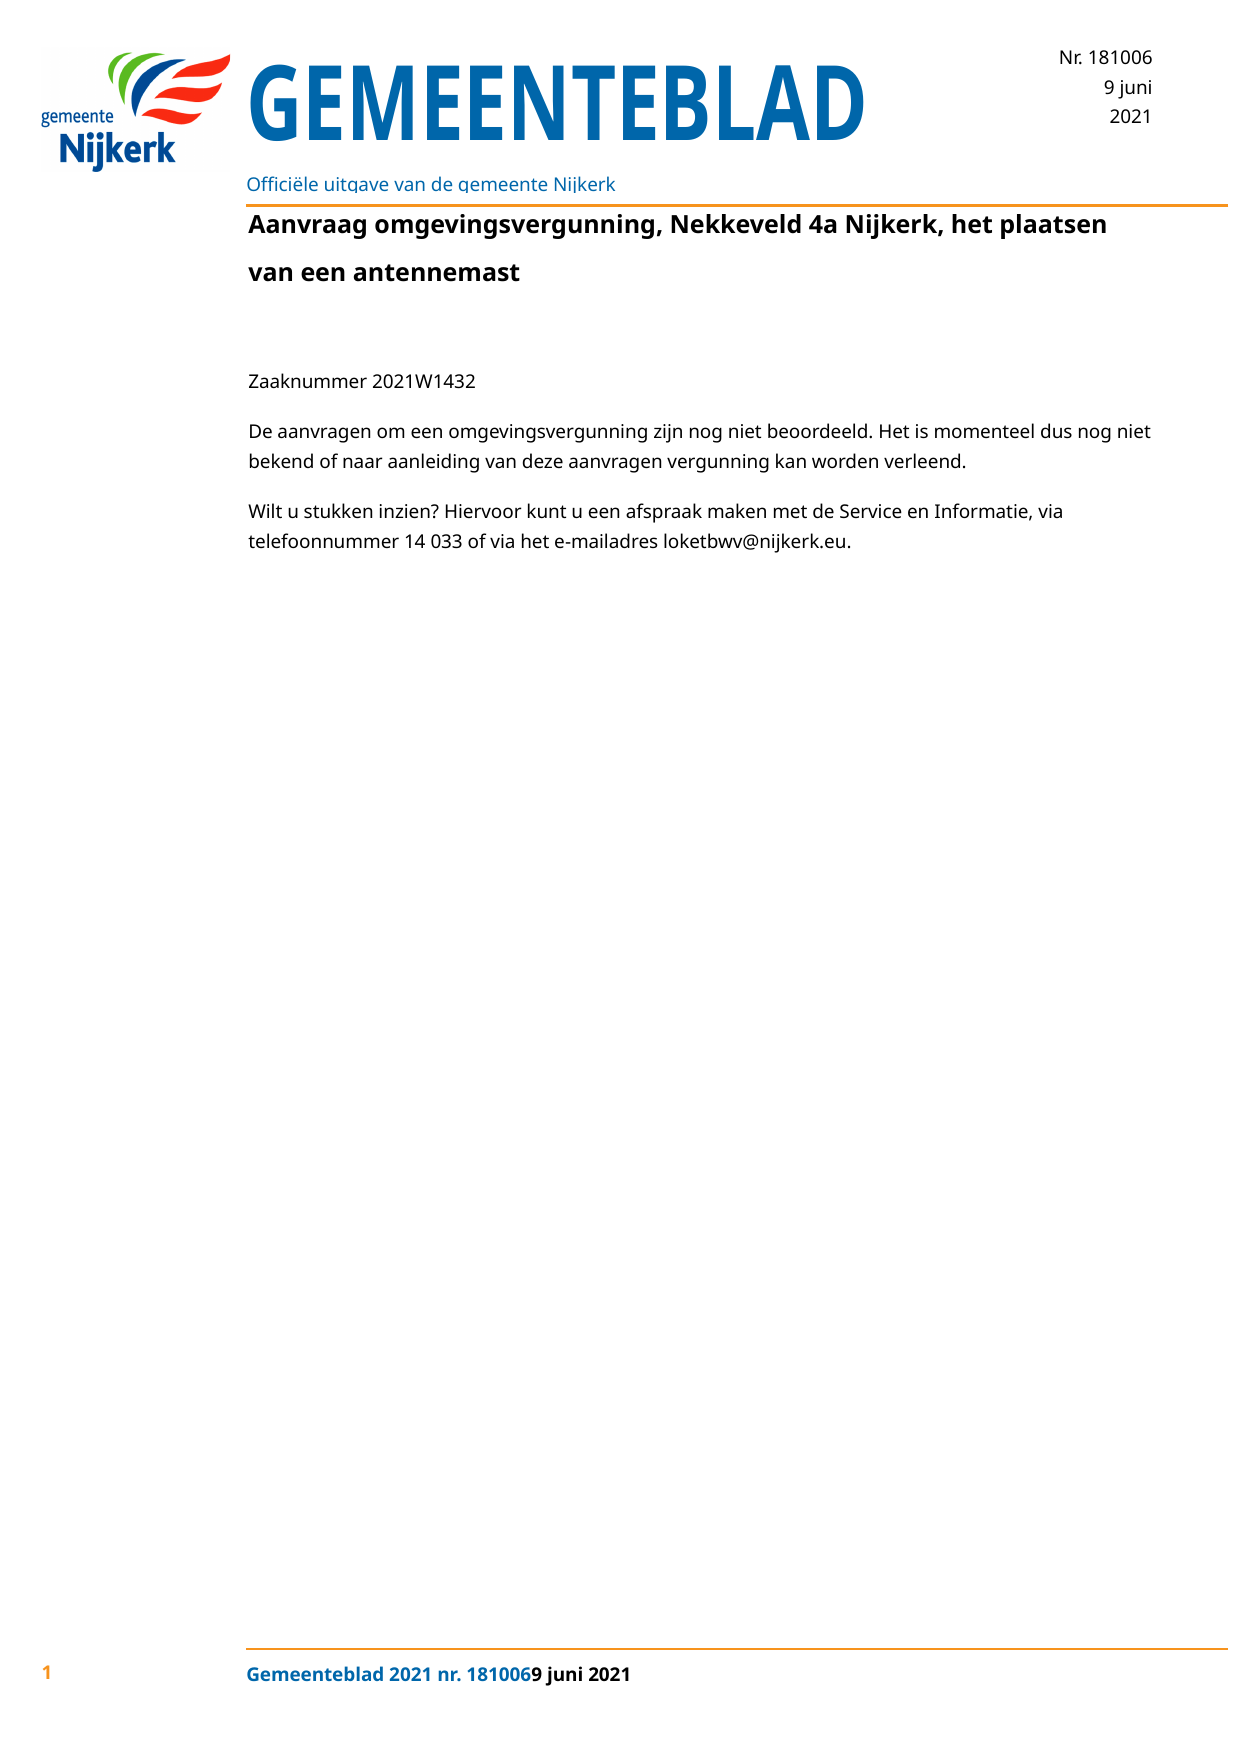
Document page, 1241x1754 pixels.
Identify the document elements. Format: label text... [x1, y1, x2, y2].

picture [41, 47, 231, 172]
text De aanvragen om een omgevingsvergunning zijn nog niet beoordeeld. Het is momenteel dus nog niet bekend of naar aanleiding van deze aanvragen vergunning kan worden verleend. [248, 419, 1152, 474]
text Zaaknummer 2021W1432 [248, 368, 1152, 394]
text Wilt u stukken inzien? Hiervoor kunt u een afspraak maken met de Service en Informatie, via telefoonnummer 14 033 of via het e-mailadres loketbwv@nijkerk.eu. [248, 499, 1152, 554]
text Aanvraag omgevingsvergunning, Nekkeveld 4a Nijkerk, het plaatsen van een antennemast [248, 207, 1152, 288]
